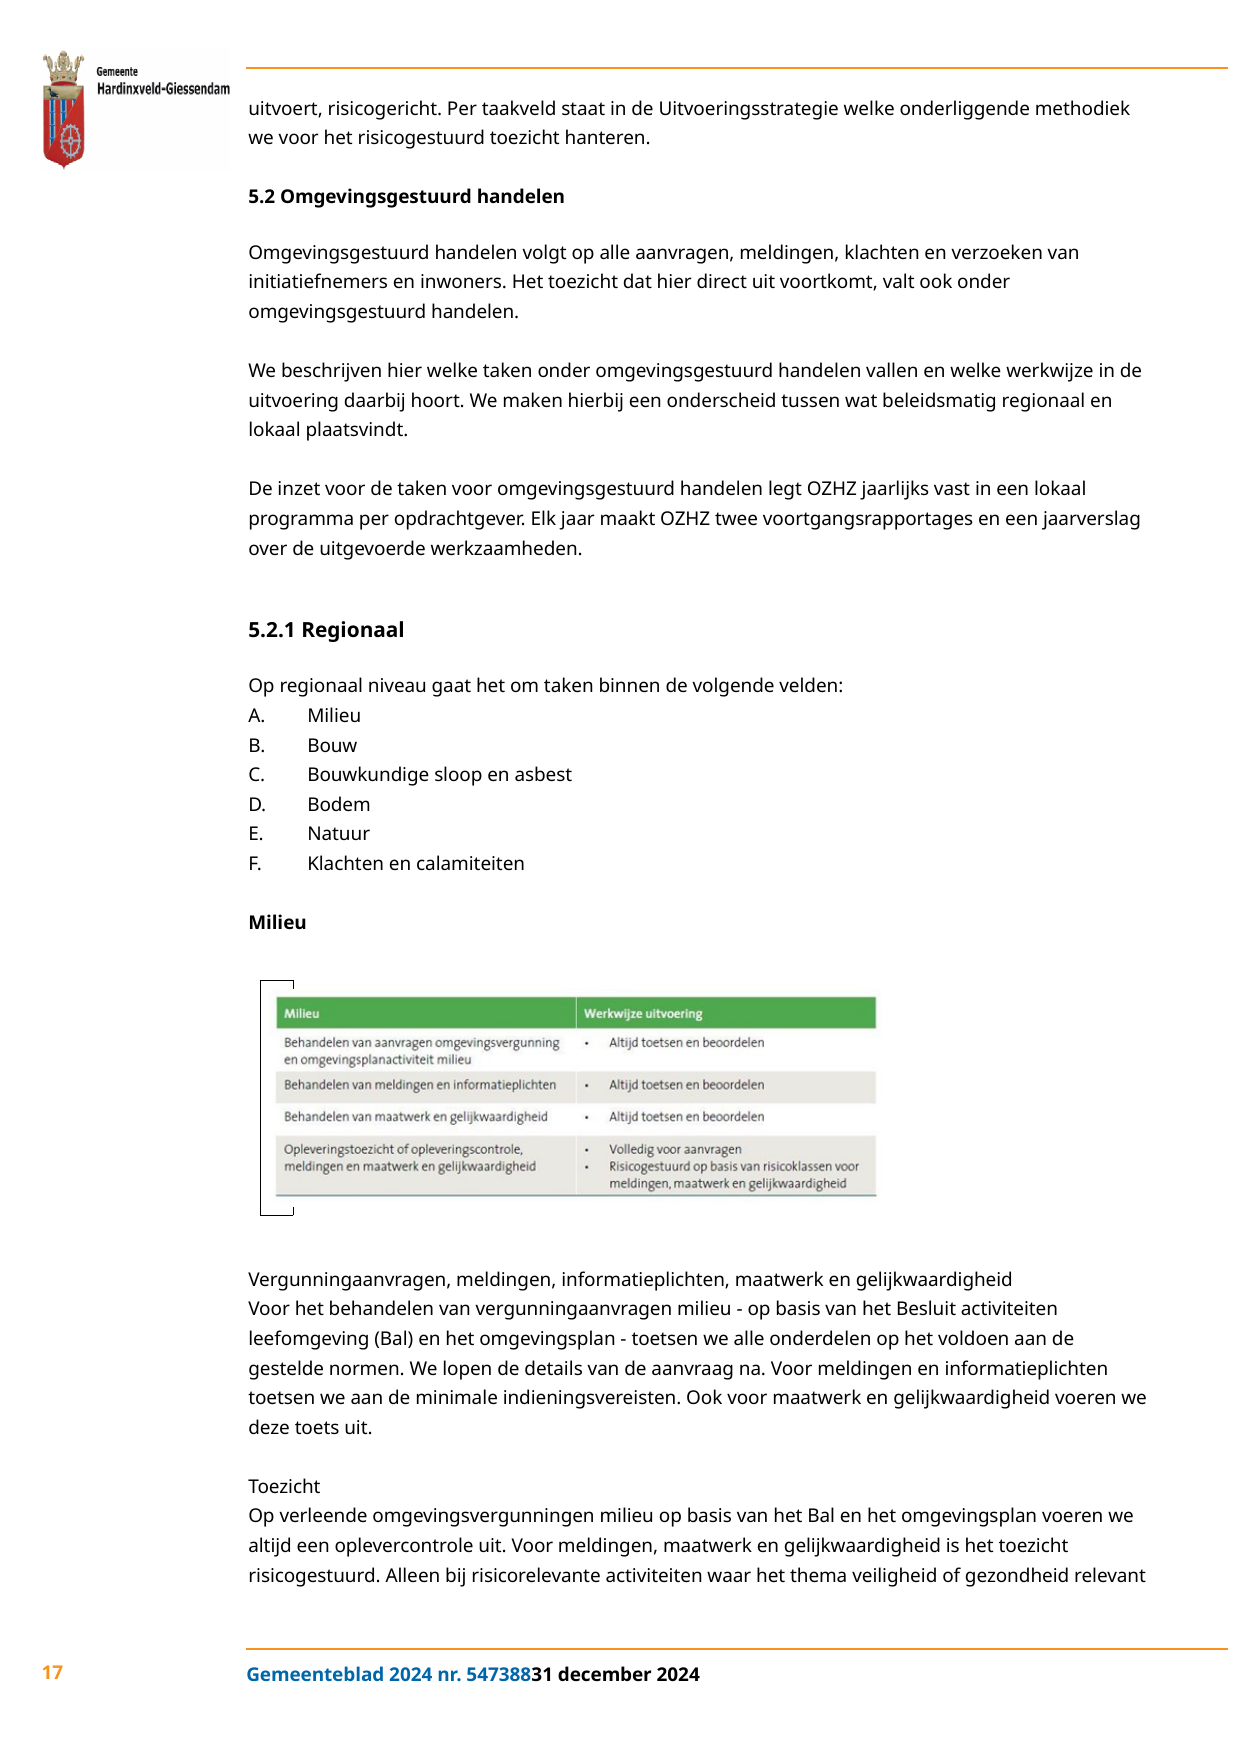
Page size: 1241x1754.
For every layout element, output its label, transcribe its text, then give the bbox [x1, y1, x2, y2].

text Toezicht [248, 1473, 1152, 1499]
text 5.2.1 Regionaal [248, 615, 1152, 643]
list Bouw [248, 732, 1152, 758]
picture [41, 47, 231, 172]
text Omgevingsgestuurd handelen volgt op alle aanvragen, meldingen, klachten en verzoeken van initiatiefnemers en inwoners. Het toezicht dat hier direct uit voortkomt, valt ook onder omgevingsgestuurd handelen. [248, 239, 1152, 324]
list Natuur [248, 821, 1152, 846]
text Voor het behandelen van vergunningaanvragen milieu - op basis van het Besluit activiteiten leefomgeving (Bal) en het omgevingsplan - toetsen we alle onderdelen op het voldoen aan de gestelde normen. We lopen de details van de aanvraag na. Voor meldingen en informatieplichten toetsen we aan de minimale indieningsvereisten. Ook voor maatwerk en gelijkwaardigheid voeren we deze toets uit. [248, 1296, 1152, 1440]
text Milieu [248, 909, 1152, 935]
text De inzet voor de taken voor omgevingsgestuurd handelen legt OZHZ jaarlijks vast in een lokaal programma per opdrachtgever. Elk jaar maakt OZHZ twee voortgangsrapportages en een jaarverslag over de uitgevoerde werkzaamheden. [248, 476, 1152, 560]
text 5.2 Omgevingsgestuurd handelen [248, 183, 1152, 209]
text Vergunningaanvragen, meldingen, informatieplichten, maatwerk en gelijkwaardigheid [248, 1266, 1152, 1292]
list Bouwkundige sloop en asbest [248, 761, 1152, 787]
text Op regionaal niveau gaat het om taken binnen de volgende velden: [248, 673, 1152, 698]
list Bodem [248, 791, 1152, 817]
list Klachten en calamiteiten [248, 850, 1152, 876]
text We beschrijven hier welke taken onder omgevingsgestuurd handelen vallen en welke werkwijze in de uitvoering daarbij hoort. We maken hierbij een onderscheid tussen wat beleidsmatig regionaal en lokaal plaatsvindt. [248, 357, 1152, 442]
text Op verleende omgevingsvergunningen milieu op basis van het Bal en het omgevingsplan voeren we altijd een oplevercontrole uit. Voor meldingen, maatwerk en gelijkwaardigheid is het toezicht risicogestuurd. Alleen bij risicorelevante activiteiten waar het thema veiligheid of gezondheid relevant [248, 1503, 1152, 1588]
text uitvoert, risicogericht. Per taakveld staat in de Uitvoeringsstrategie welke onderliggende methodiek we voor het risicogestuurd toezicht hanteren. [248, 95, 1152, 150]
list Milieu [248, 702, 1152, 728]
picture [268, 989, 889, 1207]
